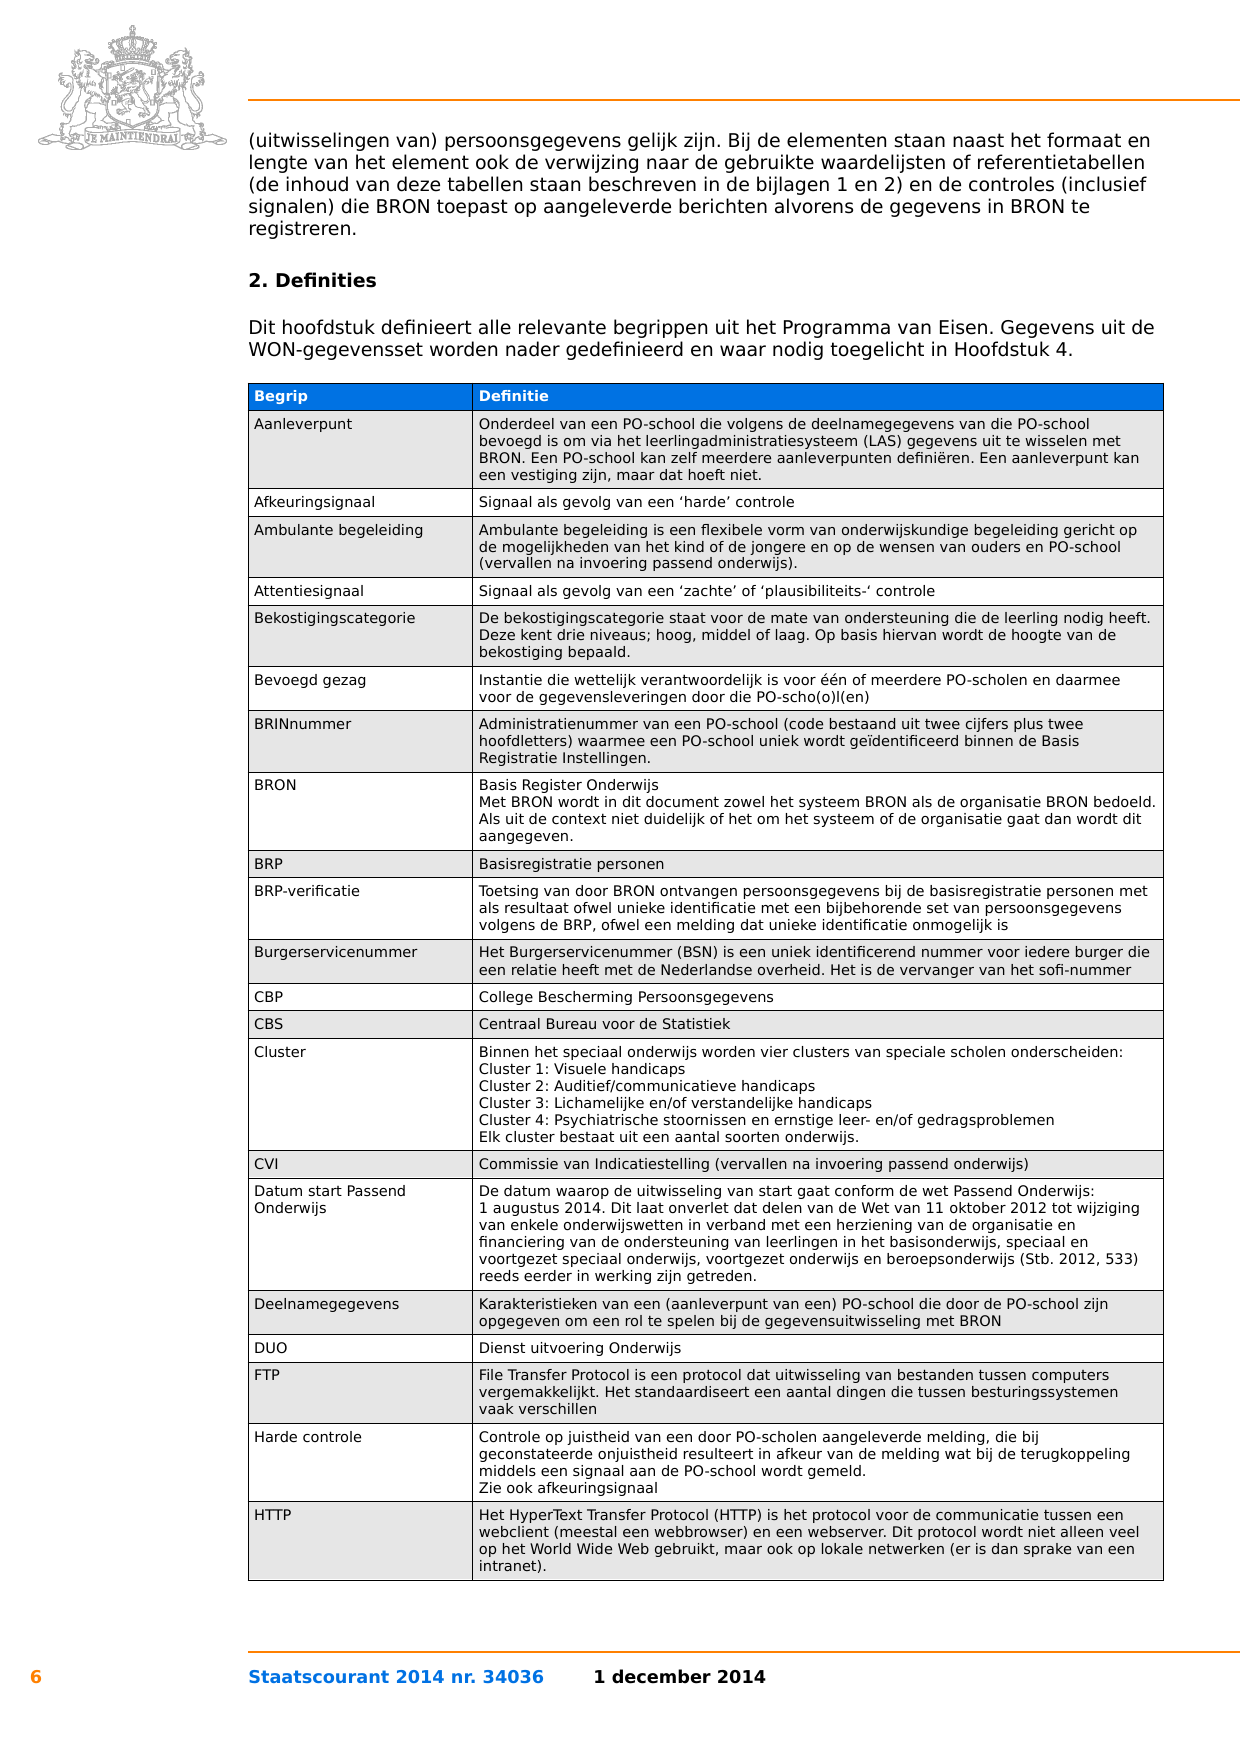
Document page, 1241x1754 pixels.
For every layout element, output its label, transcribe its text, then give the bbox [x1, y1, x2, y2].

table_cell File Transfer Protocol is een protocol dat uitwisseling van bestanden tussen computers vergemakkelijkt. Het standaardiseert een aantal dingen die tussen besturingssystemen vaak verschillen [473, 1363, 1163, 1423]
table_cell FTP [249, 1363, 472, 1423]
table_cell Signaal als gevolg van een ‘harde’ controle [473, 489, 1163, 516]
table_cell Aanleverpunt [249, 411, 472, 488]
table_cell De datum waarop de uitwisseling van start gaat conform de wet Passend Onderwijs: 1 augustus 2014. Dit laat onverlet dat delen van de Wet van 11 oktober 2012 tot wijziging van enkele onderwijswetten in verband met een herziening van de organisatie en financiering van de ondersteuning van leerlingen in het basisonderwijs, speciaal en voortgezet speciaal onderwijs, voortgezet onderwijs en beroepsonderwijs (Stb. 2012, 533) reeds eerder in werking zijn getreden. [473, 1179, 1163, 1290]
table_cell Afkeuringsignaal [249, 489, 472, 516]
picture [38, 25, 227, 150]
table_cell CBS [249, 1011, 472, 1038]
table_cell Datum start Passend Onderwijs [249, 1179, 472, 1290]
table_cell Dienst uitvoering Onderwijs [473, 1335, 1163, 1362]
table_cell Het HyperText Transfer Protocol (HTTP) is het protocol voor de communicatie tussen een webclient (meestal een webbrowser) en een webserver. Dit protocol wordt niet alleen veel op het World Wide Web gebruikt, maar ook op lokale netwerken (er is dan sprake van een intranet). [473, 1502, 1163, 1579]
table_cell Administratienummer van een PO-school (code bestaand uit twee cijfers plus twee hoofdletters) waarmee een PO-school uniek wordt geïdentificeerd binnen de Basis Registratie Instellingen. [473, 711, 1163, 772]
text (uitwisselingen van) persoonsgegevens gelijk zijn. Bij de elementen staan naast het formaat en lengte van het element ook de verwijzing naar de gebruikte waardelijsten of referentietabellen (de inhoud van deze tabellen staan beschreven in de bijlagen 1 en 2) en de controles (inclusief signalen) die BRON toepast op aangeleverde berichten alvorens de gegevens in BRON te registreren. [248, 130, 1163, 240]
table_cell BRP-verificatie [249, 878, 472, 939]
table_cell Bevoegd gezag [249, 667, 472, 710]
table_header Definitie [473, 384, 1163, 410]
table_header Begrip [249, 384, 472, 410]
table_cell HTTP [249, 1502, 472, 1579]
table_cell Ambulante begeleiding is een flexibele vorm van onderwijskundige begeleiding gericht op de mogelijkheden van het kind of de jongere en op de wensen van ouders en PO-school (vervallen na invoering passend onderwijs). [473, 517, 1163, 577]
table_cell Harde controle [249, 1424, 472, 1501]
table_cell Karakteristieken van een (aanleverpunt van een) PO-school die door de PO-school zijn opgegeven om een rol te spelen bij de gegevensuitwisseling met BRON [473, 1291, 1163, 1334]
table_cell Het Burgerservicenummer (BSN) is een uniek identificerend nummer voor iedere burger die een relatie heeft met de Nederlandse overheid. Het is de vervanger van het sofi-nummer [473, 940, 1163, 983]
table_cell BRON [249, 773, 472, 850]
table_cell Controle op juistheid van een door PO-scholen aangeleverde melding, die bij geconstateerde onjuistheid resulteert in afkeur van de melding wat bij de terugkoppeling middels een signaal aan de PO-school wordt gemeld. Zie ook afkeuringsignaal [473, 1424, 1163, 1501]
table_cell CVI [249, 1151, 472, 1177]
table_cell Basis Register Onderwijs Met BRON wordt in dit document zowel het systeem BRON als de organisatie BRON bedoeld. Als uit de context niet duidelijk of het om het systeem of de organisatie gaat dan wordt dit aangegeven. [473, 773, 1163, 850]
table_cell Onderdeel van een PO-school die volgens de deelnamegegevens van die PO-school bevoegd is om via het leerlingadministratiesysteem (LAS) gegevens uit te wisselen met BRON. Een PO-school kan zelf meerdere aanleverpunten definiëren. Een aanleverpunt kan een vestiging zijn, maar dat hoeft niet. [473, 411, 1163, 488]
table_cell BRINnummer [249, 711, 472, 772]
table_cell College Bescherming Persoonsgegevens [473, 984, 1163, 1010]
table_cell CBP [249, 984, 472, 1010]
table_cell Instantie die wettelijk verantwoordelijk is voor één of meerdere PO-scholen en daarmee voor de gegevensleveringen door die PO-scho(o)l(en) [473, 667, 1163, 710]
table_cell DUO [249, 1335, 472, 1362]
subtitle 2. Definities [248, 270, 1163, 292]
table_cell Toetsing van door BRON ontvangen persoonsgegevens bij de basisregistratie personen met als resultaat ofwel unieke identificatie met een bijbehorende set van persoonsgegevens volgens de BRP, ofwel een melding dat unieke identificatie onmogelijk is [473, 878, 1163, 939]
text Dit hoofdstuk definieert alle relevante begrippen uit het Programma van Eisen. Gegevens uit de WON-gegevensset worden nader gedefinieerd en waar nodig toegelicht in Hoofdstuk 4. [248, 317, 1163, 361]
table_cell Attentiesignaal [249, 578, 472, 604]
table_cell Centraal Bureau voor de Statistiek [473, 1011, 1163, 1038]
table_cell Ambulante begeleiding [249, 517, 472, 577]
table_cell Binnen het speciaal onderwijs worden vier clusters van speciale scholen onderscheiden: Cluster 1: Visuele handicaps Cluster 2: Auditief/communicatieve handicaps Cluster 3: Lichamelijke en/of verstandelijke handicaps Cluster 4: Psychiatrische stoornissen en ernstige leer- en/of gedragsproblemen Elk cluster bestaat uit een aantal soorten onderwijs. [473, 1039, 1163, 1150]
table_cell Deelnamegegevens [249, 1291, 472, 1334]
table_cell De bekostigingscategorie staat voor de mate van ondersteuning die de leerling nodig heeft. Deze kent drie niveaus; hoog, middel of laag. Op basis hiervan wordt de hoogte van de bekostiging bepaald. [473, 606, 1163, 666]
table_cell Cluster [249, 1039, 472, 1150]
table_cell Burgerservicenummer [249, 940, 472, 983]
table_cell Signaal als gevolg van een ‘zachte’ of ‘plausibiliteits-‘ controle [473, 578, 1163, 604]
table_cell Bekostigingscategorie [249, 606, 472, 666]
table_cell BRP [249, 851, 472, 877]
table_cell Commissie van Indicatiestelling (vervallen na invoering passend onderwijs) [473, 1151, 1163, 1177]
table_cell Basisregistratie personen [473, 851, 1163, 877]
